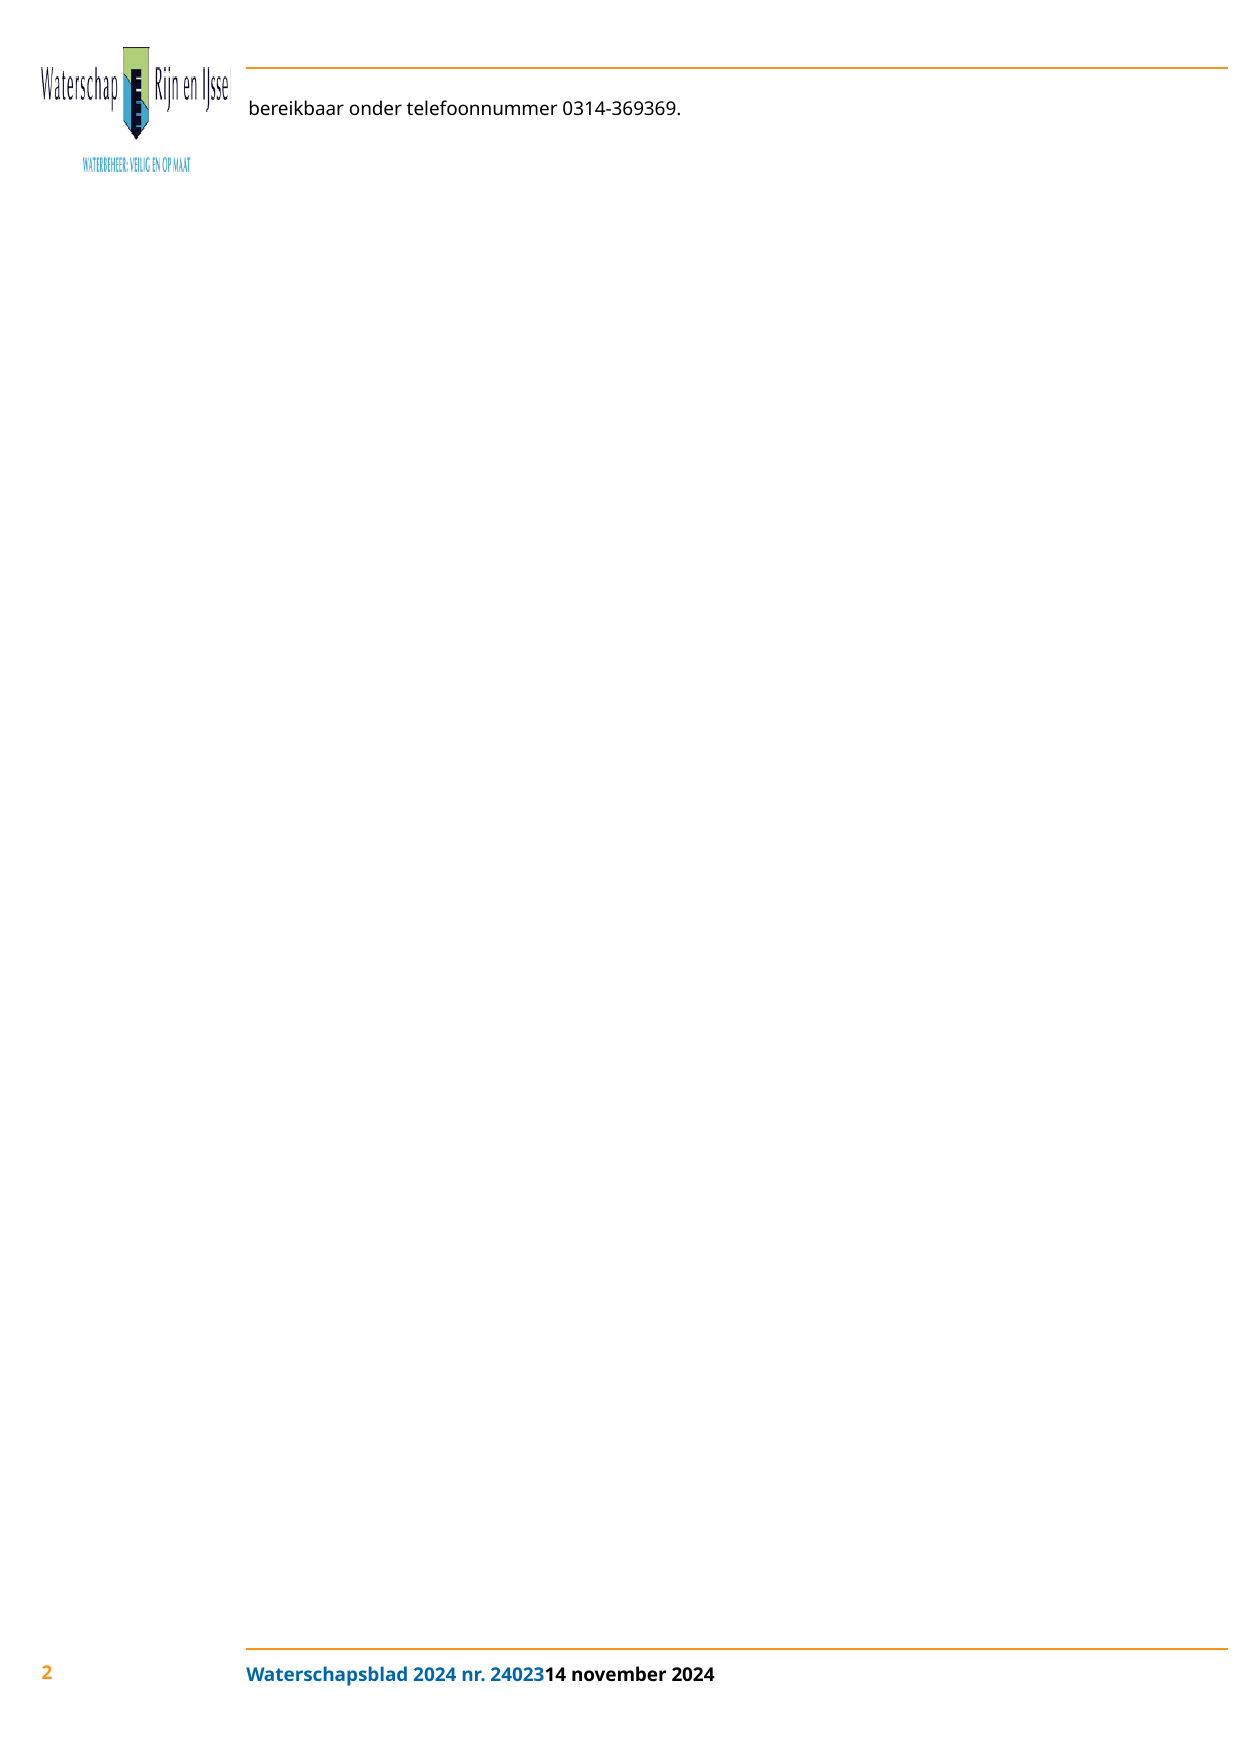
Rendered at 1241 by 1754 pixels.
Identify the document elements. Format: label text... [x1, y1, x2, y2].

picture [41, 47, 231, 172]
text bereikbaar onder telefoonnummer 0314-369369. [248, 95, 1152, 121]
